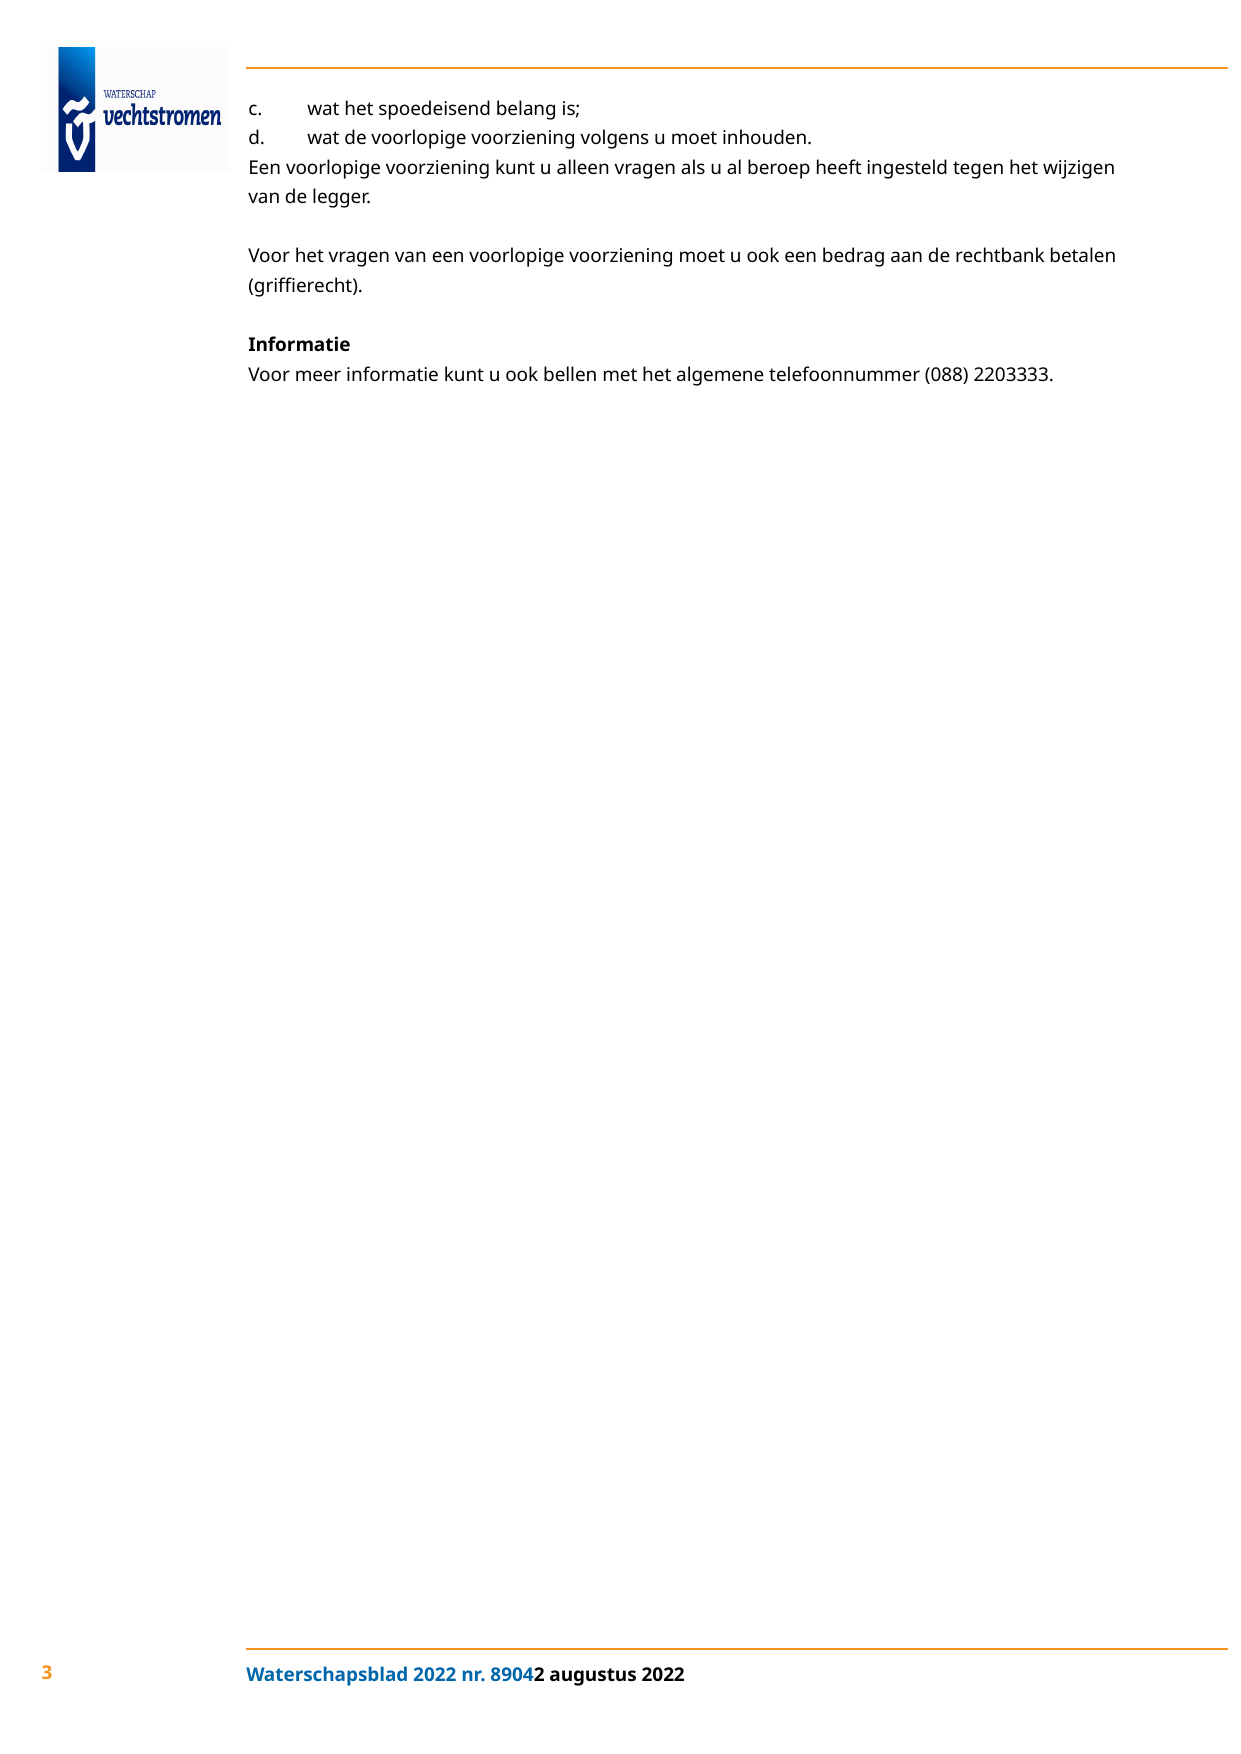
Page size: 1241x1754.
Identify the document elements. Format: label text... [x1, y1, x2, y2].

list wat het spoedeisend belang is; [248, 95, 1152, 121]
text Voor het vragen van een voorlopige voorziening moet u ook een bedrag aan de rechtbank betalen (griffierecht). [248, 243, 1152, 298]
picture [41, 47, 231, 172]
list wat de voorlopige voorziening volgens u moet inhouden. [248, 124, 1152, 150]
text Informatie [248, 331, 1152, 357]
text Voor meer informatie kunt u ook bellen met het algemene telefoonnummer (088) 2203333. [248, 361, 1152, 387]
text Een voorlopige voorziening kunt u alleen vragen als u al beroep heeft ingesteld tegen het wijzigen van de legger. [248, 154, 1152, 209]
